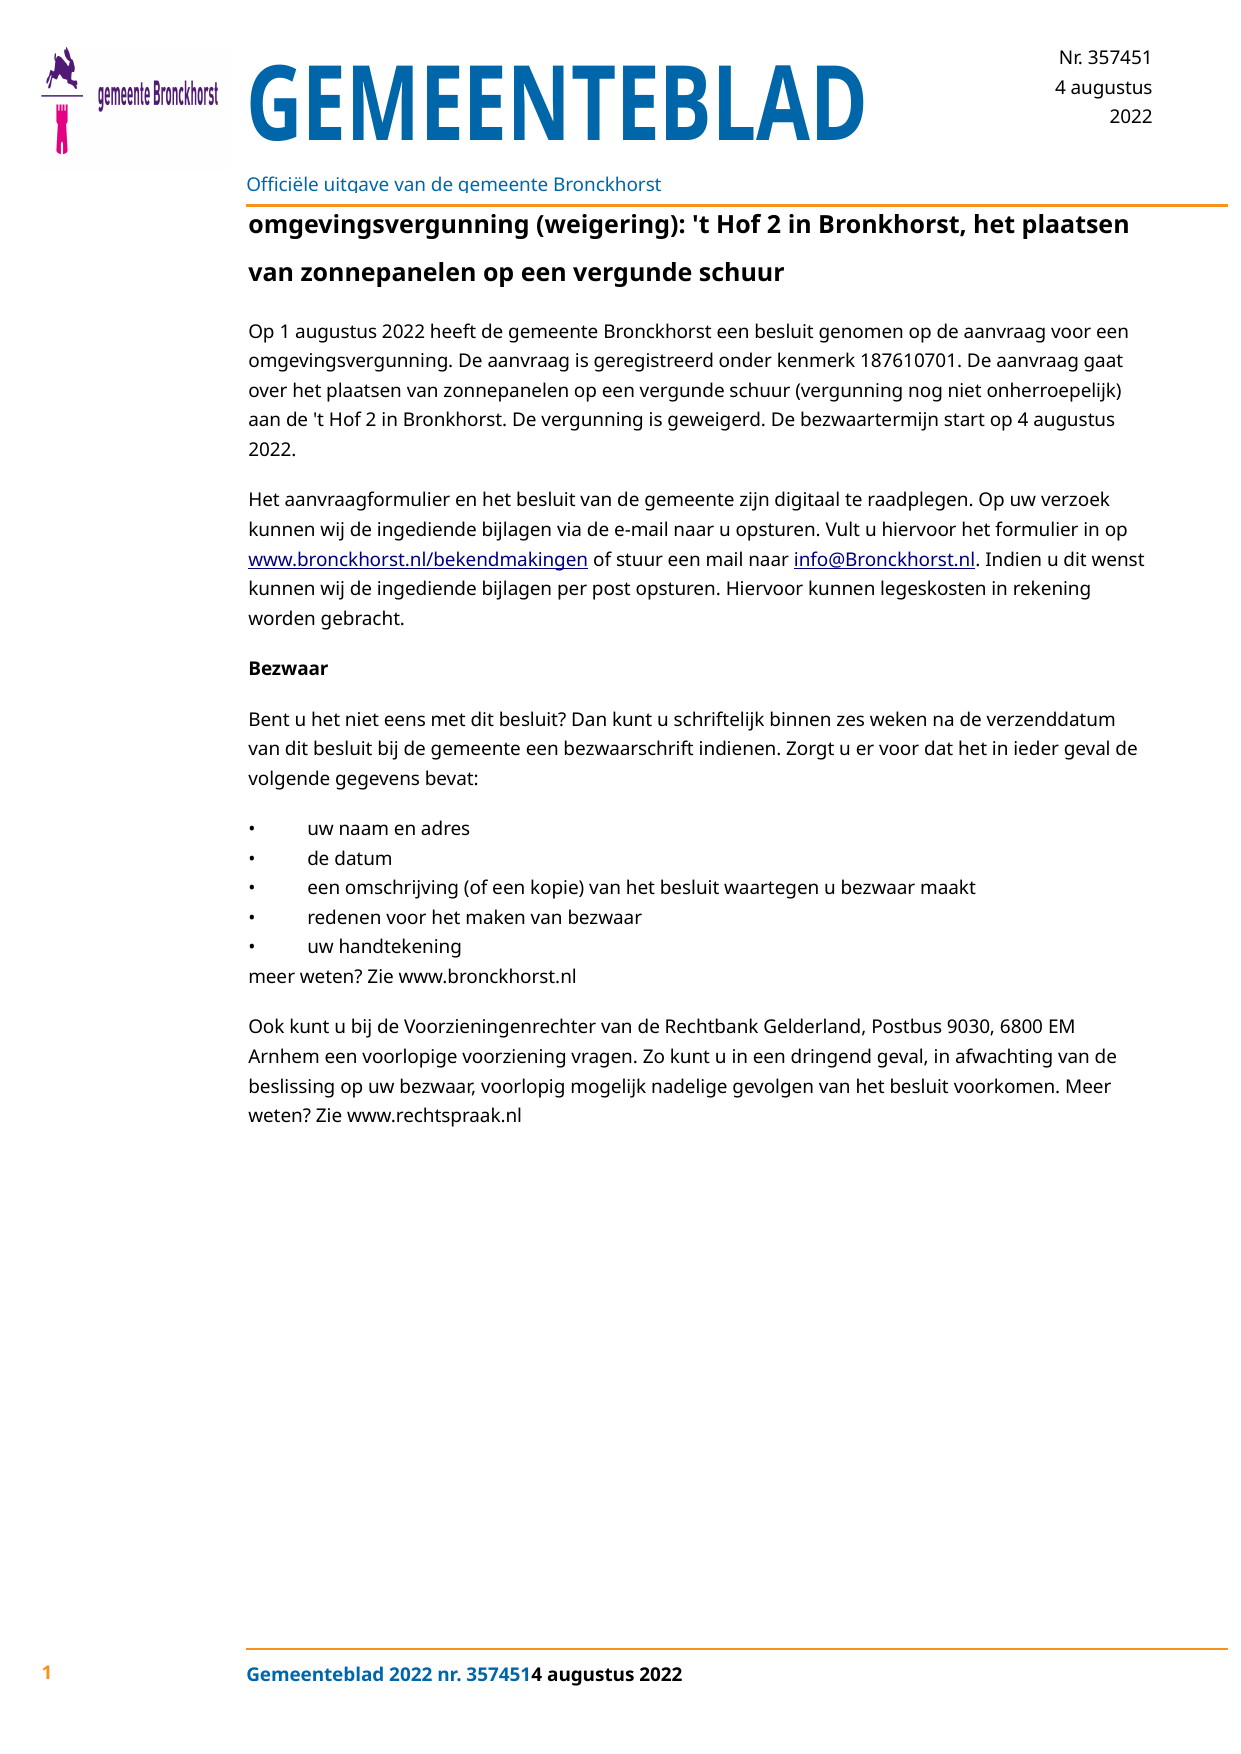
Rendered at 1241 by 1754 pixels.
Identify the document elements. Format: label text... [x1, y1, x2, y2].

list de datum [248, 845, 1152, 871]
list uw handtekening [248, 934, 1152, 959]
text Ook kunt u bij de Voorzieningenrechter van de Rechtbank Gelderland, Postbus 9030, 6800 EM Arnhem een voorlopige voorziening vragen. Zo kunt u in een dringend geval, in afwachting van de beslissing op uw bezwaar, voorlopig mogelijk nadelige gevolgen van het besluit voorkomen. Meer weten? Zie www.rechtspraak.nl [248, 1014, 1152, 1128]
text meer weten? Zie www.bronckhorst.nl [248, 963, 1152, 989]
list een omschrijving (of een kopie) van het besluit waartegen u bezwaar maakt [248, 874, 1152, 900]
list uw naam en adres [248, 815, 1152, 841]
picture [41, 47, 231, 172]
text Bent u het niet eens met dit besluit? Dan kunt u schriftelijk binnen zes weken na de verzenddatum van dit besluit bij de gemeente een bezwaarschrift indienen. Zorgt u er voor dat het in ieder geval de volgende gegevens bevat: [248, 706, 1152, 791]
text Op 1 augustus 2022 heeft de gemeente Bronckhorst een besluit genomen op de aanvraag voor een omgevingsvergunning. De aanvraag is geregistreerd onder kenmerk 187610701. De aanvraag gaat over het plaatsen van zonnepanelen op een vergunde schuur (vergunning nog niet onherroepelijk) aan de 't Hof 2 in Bronkhorst. De vergunning is geweigerd. De bezwaartermijn start op 4 augustus 2022. [248, 318, 1152, 462]
text omgevingsvergunning (weigering): 't Hof 2 in Bronkhorst, het plaatsen van zonnepanelen op een vergunde schuur [248, 207, 1152, 288]
text Bezwaar [248, 655, 1152, 681]
text Het aanvraagformulier en het besluit van de gemeente zijn digitaal te raadplegen. Op uw verzoek kunnen wij de ingediende bijlagen via de e-mail naar u opsturen. Vult u hiervoor het formulier in op www.bronckhorst.nl/bekendmakingen of stuur een mail naar info@Bronckhorst.nl. Indien u dit wenst kunnen wij de ingediende bijlagen per post opsturen. Hiervoor kunnen legeskosten in rekening worden gebracht. [248, 487, 1152, 631]
list redenen voor het maken van bezwaar [248, 904, 1152, 930]
